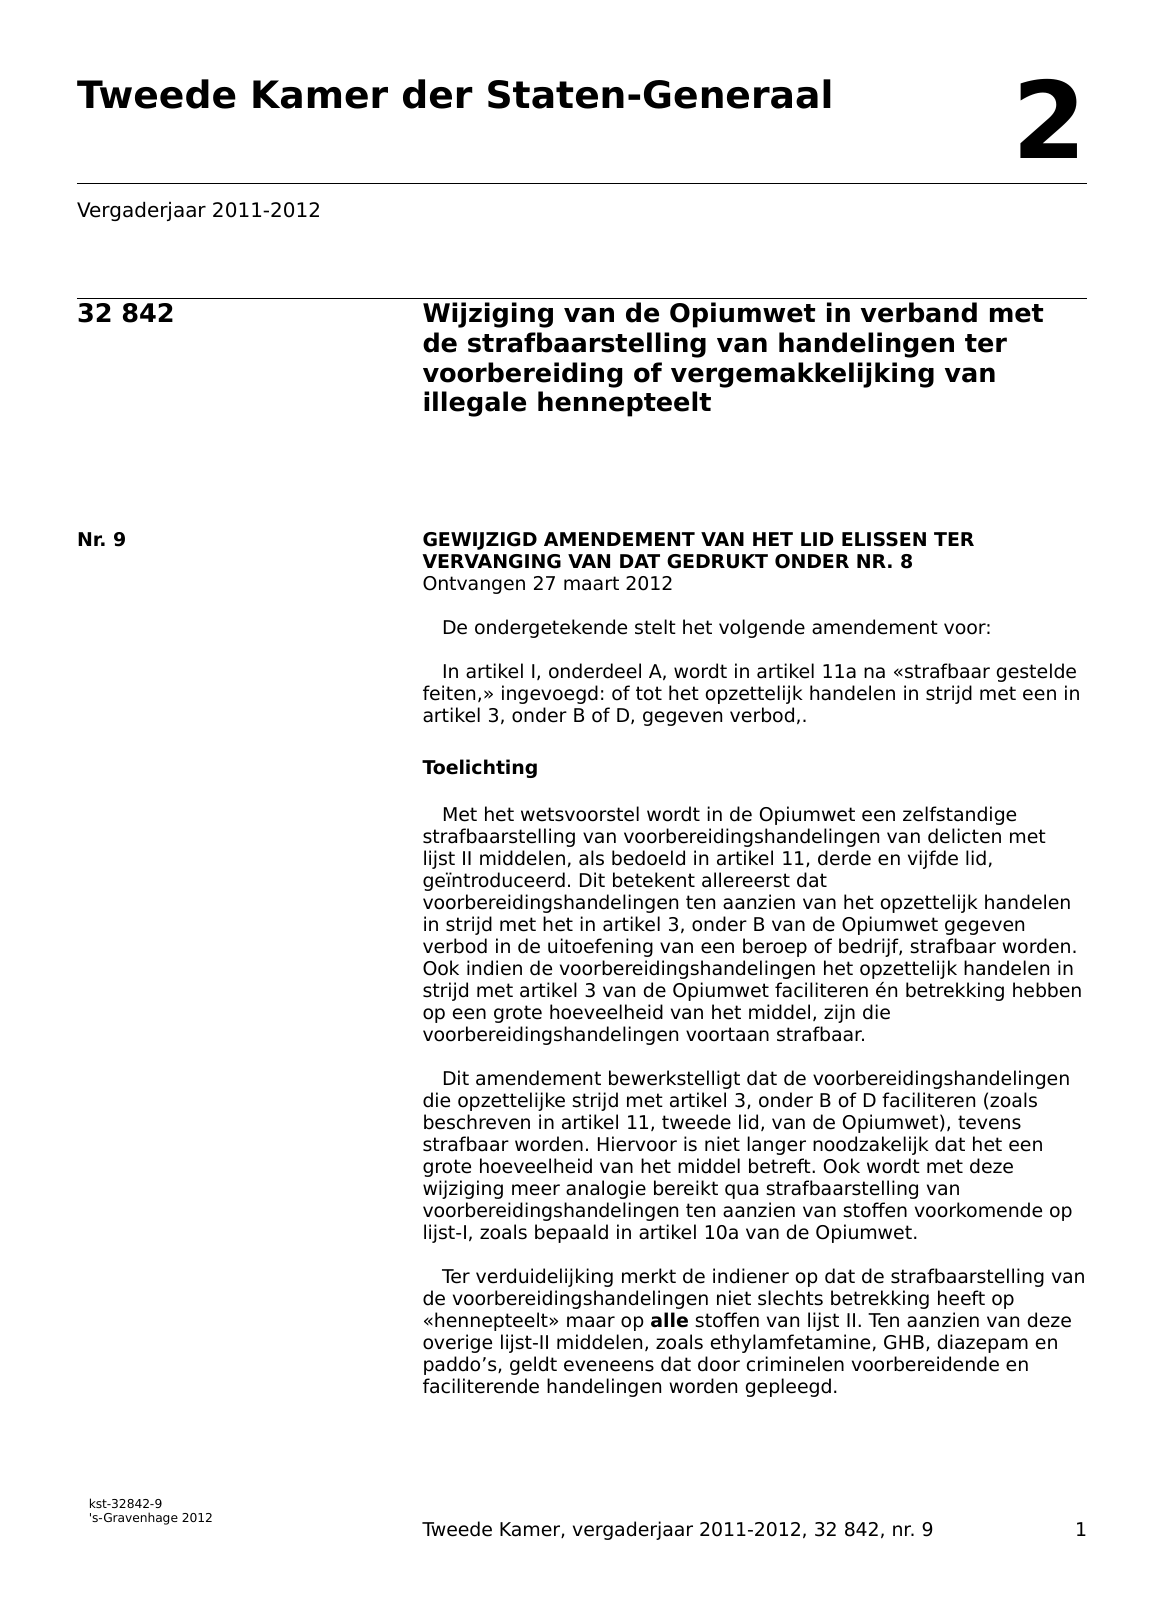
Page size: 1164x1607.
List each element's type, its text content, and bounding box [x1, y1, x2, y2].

text Ontvangen 27 maart 2012 [422, 573, 1087, 595]
text Dit amendement bewerkstelligt dat de voorbereidingshandelingen die opzettelijke strijd met artikel 3, onder B of D faciliteren (zoals beschreven in artikel 11, tweede lid, van de Opiumwet), tevens strafbaar worden. Hiervoor is niet langer noodzakelijk dat het een grote hoeveelheid van het middel betreft. Ook wordt met deze wijziging meer analogie bereikt qua strafbaarstelling van voorbereidingshandelingen ten aanzien van stoffen voorkomende op lijst-I, zoals bepaald in artikel 10a van de Opiumwet. [422, 1068, 1087, 1244]
text 's-Gravenhage 2012 [88, 1511, 323, 1525]
subtitle 32 842 Wijziging van de Opiumwet in verband met de strafbaarstelling van handelingen ter voorbereiding of vergemakkelijking van illegale hennepteelt [77, 299, 1087, 418]
subtitle Nr. 9 GEWIJZIGD AMENDEMENT VAN HET LID ELISSEN TER VERVANGING VAN DAT GEDRUKT ONDER NR. 8 [77, 529, 1087, 573]
text kst-32842-9 [88, 1497, 323, 1511]
subtitle Toelichting [422, 757, 1087, 779]
text Met het wetsvoorstel wordt in de Opiumwet een zelfstandige strafbaarstelling van voorbereidingshandelingen van delicten met lijst II middelen, als bedoeld in artikel 11, derde en vijfde lid, geïntroduceerd. Dit betekent allereerst dat voorbereidingshandelingen ten aanzien van het opzettelijk handelen in strijd met het in artikel 3, onder B van de Opiumwet gegeven verbod in de uitoefening van een beroep of bedrijf, strafbaar worden. Ook indien de voorbereidingshandelingen het opzettelijk handelen in strijd met artikel 3 van de Opiumwet faciliteren én betrekking hebben op een grote hoeveelheid van het middel, zijn die voorbereidingshandelingen voortaan strafbaar. [422, 804, 1087, 1046]
table_header 2 [886, 59, 1087, 183]
table_cell Vergaderjaar 2011-2012 [77, 184, 1087, 298]
table_header Tweede Kamer der Staten-Generaal [77, 59, 886, 183]
text Ter verduidelijking merkt de indiener op dat de strafbaarstelling van de voorbereidingshandelingen niet slechts betrekking heeft op «hennepteelt» maar op alle stoffen van lijst II. Ten aanzien van deze overige lijst-II middelen, zoals ethylamfetamine, GHB, diazepam en paddo’s, geldt eveneens dat door criminelen voorbereidende en faciliterende handelingen worden gepleegd. [422, 1266, 1087, 1398]
text In artikel I, onderdeel A, wordt in artikel 11a na «strafbaar gestelde feiten,» ingevoegd: of tot het opzettelijk handelen in strijd met een in artikel 3, onder B of D, gegeven verbod,. [422, 661, 1087, 727]
text De ondergetekende stelt het volgende amendement voor: [422, 617, 1087, 639]
